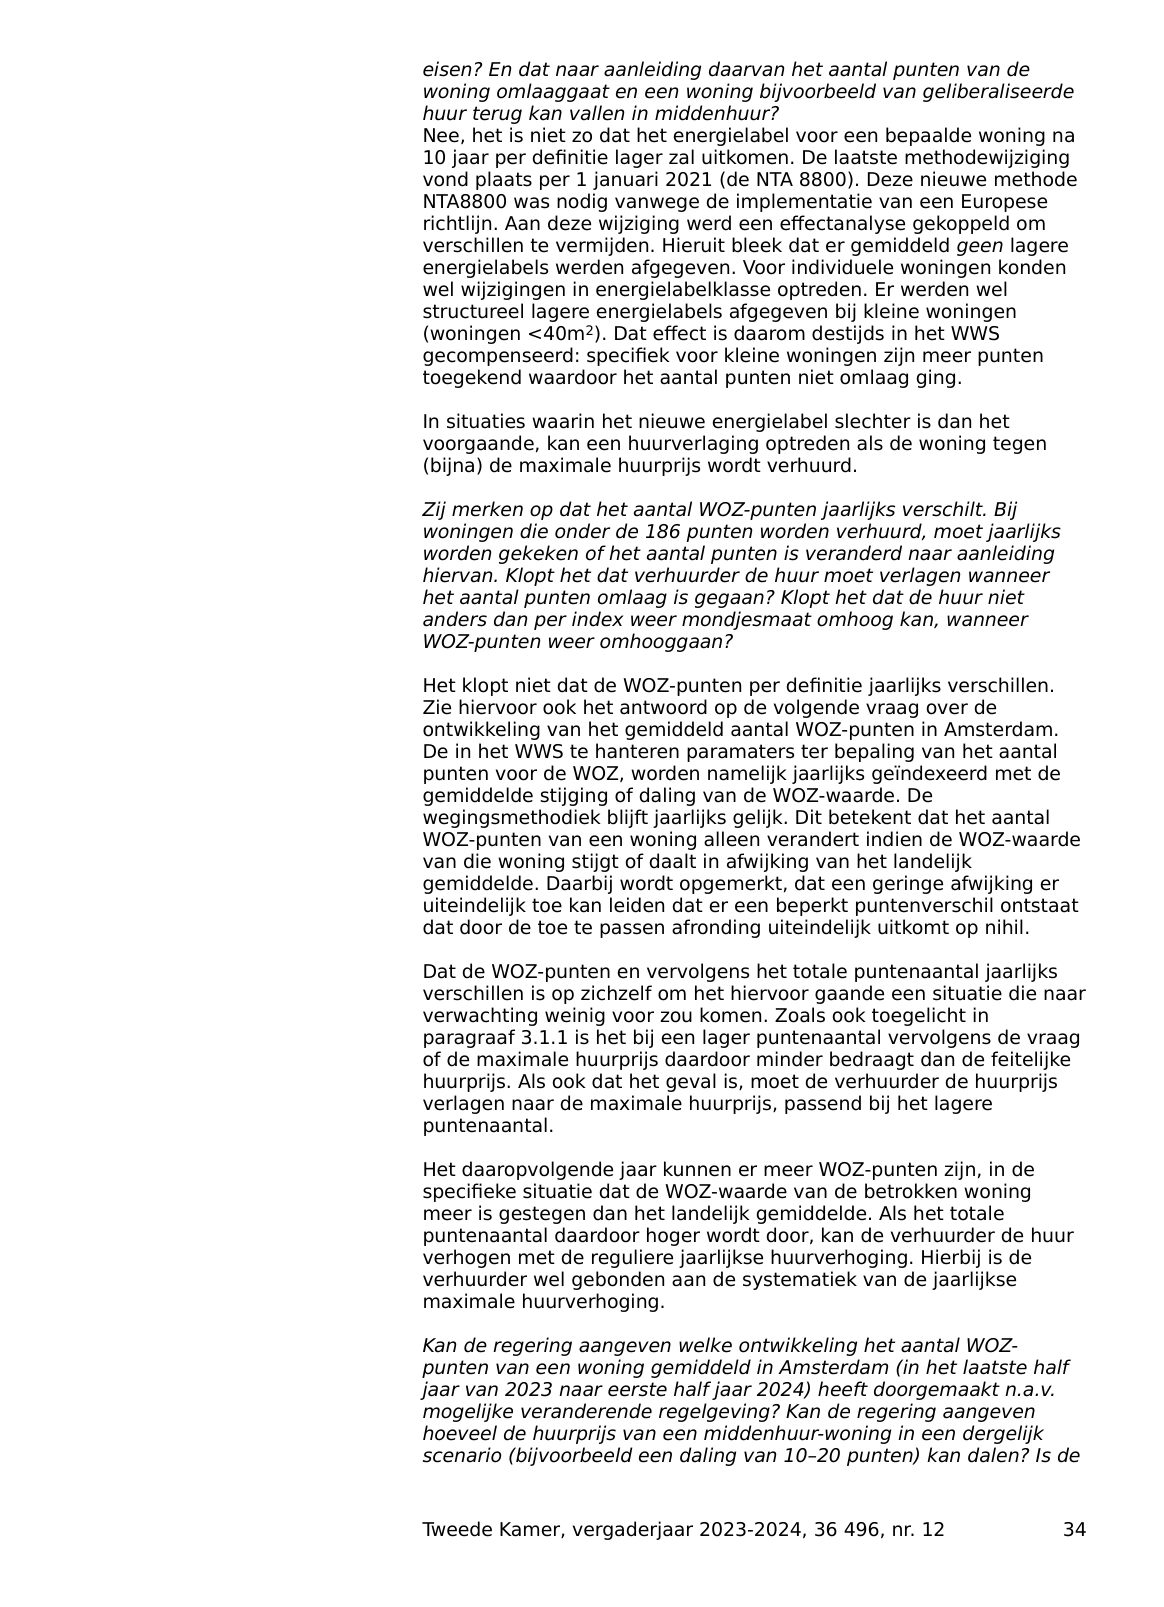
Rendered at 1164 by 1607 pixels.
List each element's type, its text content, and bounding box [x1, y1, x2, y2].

text Het klopt niet dat de WOZ-punten per definitie jaarlijks verschillen. Zie hiervoor ook het antwoord op de volgende vraag over de ontwikkeling van het gemiddeld aantal WOZ-punten in Amsterdam. De in het WWS te hanteren paramaters ter bepaling van het aantal punten voor de WOZ, worden namelijk jaarlijks geïndexeerd met de gemiddelde stijging of daling van de WOZ-waarde. De wegingsmethodiek blijft jaarlijks gelijk. Dit betekent dat het aantal WOZ-punten van een woning alleen verandert indien de WOZ-waarde van die woning stijgt of daalt in afwijking van het landelijk gemiddelde. Daarbij wordt opgemerkt, dat een geringe afwijking er uiteindelijk toe kan leiden dat er een beperkt puntenverschil ontstaat dat door de toe te passen afronding uiteindelijk uitkomt op nihil. [422, 675, 1087, 939]
text eisen? En dat naar aanleiding daarvan het aantal punten van de woning omlaaggaat en een woning bijvoorbeeld van geliberaliseerde huur terug kan vallen in middenhuur? [422, 59, 1087, 125]
text Zij merken op dat het aantal WOZ-punten jaarlijks verschilt. Bij woningen die onder de 186 punten worden verhuurd, moet jaarlijks worden gekeken of het aantal punten is veranderd naar aanleiding hiervan. Klopt het dat verhuurder de huur moet verlagen wanneer het aantal punten omlaag is gegaan? Klopt het dat de huur niet anders dan per index weer mondjesmaat omhoog kan, wanneer WOZ-punten weer omhooggaan? [422, 499, 1087, 653]
text Kan de regering aangeven welke ontwikkeling het aantal WOZ-punten van een woning gemiddeld in Amsterdam (in het laatste half jaar van 2023 naar eerste half jaar 2024) heeft doorgemaakt n.a.v. mogelijke veranderende regelgeving? Kan de regering aangeven hoeveel de huurprijs van een middenhuur-woning in een dergelijk scenario (bijvoorbeeld een daling van 10–20 punten) kan dalen? Is de [422, 1335, 1087, 1467]
text Nee, het is niet zo dat het energielabel voor een bepaalde woning na 10 jaar per definitie lager zal uitkomen. De laatste methodewijziging vond plaats per 1 januari 2021 (de NTA 8800). Deze nieuwe methode NTA8800 was nodig vanwege de implementatie van een Europese richtlijn. Aan deze wijziging werd een effectanalyse gekoppeld om verschillen te vermijden. Hieruit bleek dat er gemiddeld geen lagere energielabels werden afgegeven. Voor individuele woningen konden wel wijzigingen in energielabelklasse optreden. Er werden wel structureel lagere energielabels afgegeven bij kleine woningen (woningen <40m2). Dat effect is daarom destijds in het WWS gecompenseerd: specifiek voor kleine woningen zijn meer punten toegekend waardoor het aantal punten niet omlaag ging. [422, 125, 1087, 389]
text Het daaropvolgende jaar kunnen er meer WOZ-punten zijn, in de specifieke situatie dat de WOZ-waarde van de betrokken woning meer is gestegen dan het landelijk gemiddelde. Als het totale puntenaantal daardoor hoger wordt door, kan de verhuurder de huur verhogen met de reguliere jaarlijkse huurverhoging. Hierbij is de verhuurder wel gebonden aan de systematiek van de jaarlijkse maximale huurverhoging. [422, 1159, 1087, 1313]
text Dat de WOZ-punten en vervolgens het totale puntenaantal jaarlijks verschillen is op zichzelf om het hiervoor gaande een situatie die naar verwachting weinig voor zou komen. Zoals ook toegelicht in paragraaf 3.1.1 is het bij een lager puntenaantal vervolgens de vraag of de maximale huurprijs daardoor minder bedraagt dan de feitelijke huurprijs. Als ook dat het geval is, moet de verhuurder de huurprijs verlagen naar de maximale huurprijs, passend bij het lagere puntenaantal. [422, 961, 1087, 1137]
text In situaties waarin het nieuwe energielabel slechter is dan het voorgaande, kan een huurverlaging optreden als de woning tegen (bijna) de maximale huurprijs wordt verhuurd. [422, 411, 1087, 477]
